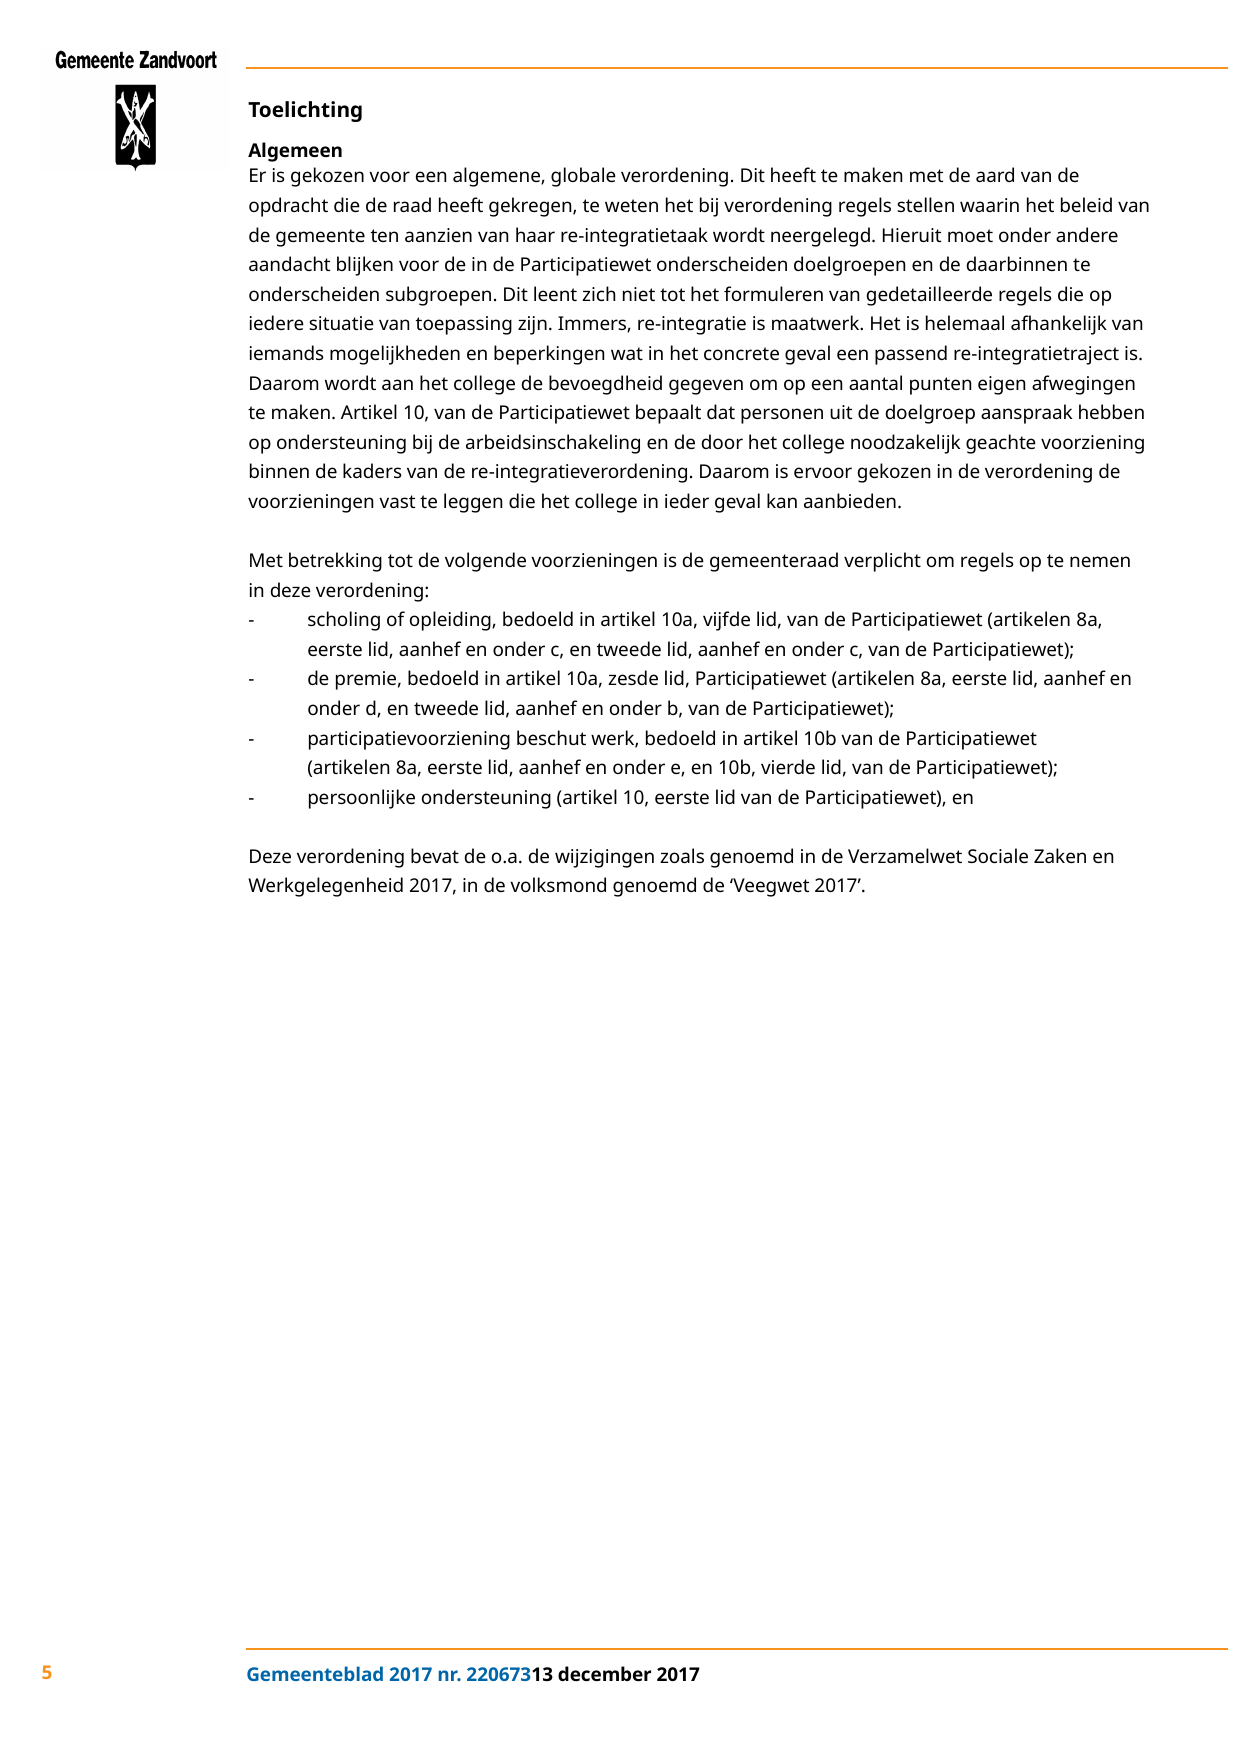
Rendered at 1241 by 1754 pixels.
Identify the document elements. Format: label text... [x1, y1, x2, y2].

text Algemeen [248, 137, 1152, 163]
text Toelichting [248, 95, 1152, 123]
list persoonlijke ondersteuning (artikel 10, eerste lid van de Participatiewet), en [248, 784, 1152, 809]
list scholing of opleiding, bedoeld in artikel 10a, vijfde lid, van de Participatiewet (artikelen 8a, eerste lid, aanhef en onder c, en tweede lid, aanhef en onder c, van de Participatiewet); [248, 606, 1152, 662]
list participatievoorziening beschut werk, bedoeld in artikel 10b van de Participatiewet (artikelen 8a, eerste lid, aanhef en onder e, en 10b, vierde lid, van de Participatiewet); [248, 725, 1152, 780]
text Met betrekking tot de volgende voorzieningen is de gemeenteraad verplicht om regels op te nemen in deze verordening: [248, 547, 1152, 602]
picture [41, 47, 231, 172]
text Er is gekozen voor een algemene, globale verordening. Dit heeft te maken met de aard van de opdracht die de raad heeft gekregen, te weten het bij verordening regels stellen waarin het beleid van de gemeente ten aanzien van haar re-integratietaak wordt neergelegd. Hieruit moet onder andere aandacht blijken voor de in de Participatiewet onderscheiden doelgroepen en de daarbinnen te onderscheiden subgroepen. Dit leent zich niet tot het formuleren van gedetailleerde regels die op iedere situatie van toepassing zijn. Immers, re-integratie is maatwerk. Het is helemaal afhankelijk van iemands mogelijkheden en beperkingen wat in het concrete geval een passend re-integratietraject is. Daarom wordt aan het college de bevoegdheid gegeven om op een aantal punten eigen afwegingen te maken. Artikel 10, van de Participatiewet bepaalt dat personen uit de doelgroep aanspraak hebben op ondersteuning bij de arbeidsinschakeling en de door het college noodzakelijk geachte voorziening binnen de kaders van de re-integratieverordening. Daarom is ervoor gekozen in de verordening de voorzieningen vast te leggen die het college in ieder geval kan aanbieden. [248, 163, 1152, 514]
list de premie, bedoeld in artikel 10a, zesde lid, Participatiewet (artikelen 8a, eerste lid, aanhef en onder d, en tweede lid, aanhef en onder b, van de Participatiewet); [248, 666, 1152, 721]
text Deze verordening bevat de o.a. de wijzigingen zoals genoemd in de Verzamelwet Sociale Zaken en Werkgelegenheid 2017, in de volksmond genoemd de ‘Veegwet 2017’. [248, 843, 1152, 898]
